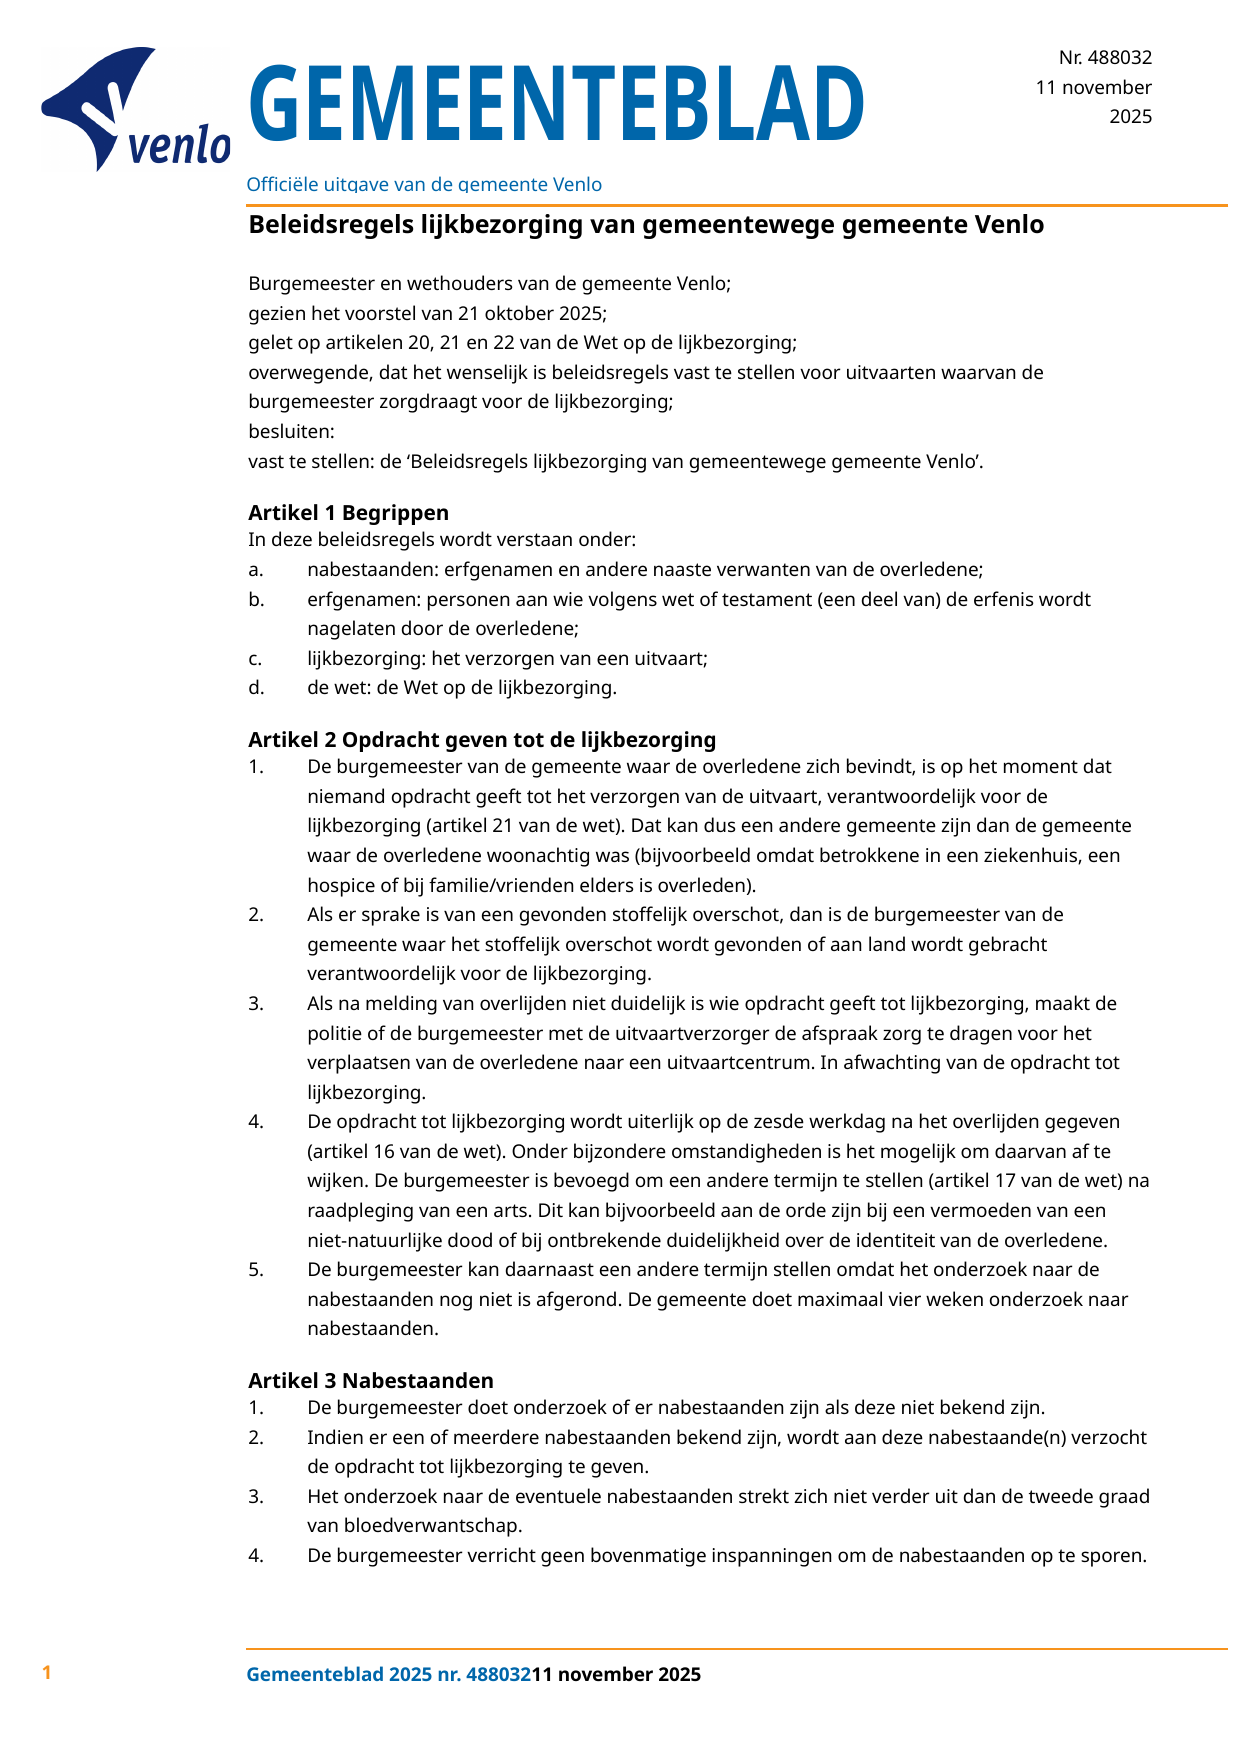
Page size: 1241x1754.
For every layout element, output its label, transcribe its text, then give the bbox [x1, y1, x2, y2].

text Artikel 2 Opdracht geven tot de lijkbezorging [248, 725, 1152, 753]
text besluiten: [248, 418, 1152, 444]
text Artikel 1 Begrippen [248, 498, 1152, 527]
list De opdracht tot lijkbezorging wordt uiterlijk op de zesde werkdag na het overlijden gegeven (artikel 16 van de wet). Onder bijzondere omstandigheden is het mogelijk om daarvan af te wijken. De burgemeester is bevoegd om een andere termijn te stellen (artikel 17 van de wet) na raadpleging van een arts. Dit kan bijvoorbeeld aan de orde zijn bij een vermoeden van een niet-natuurlijke dood of bij ontbrekende duidelijkheid over de identiteit van de overledene. [248, 1108, 1152, 1252]
text Beleidsregels lijkbezorging van gemeentewege gemeente Venlo [248, 207, 1152, 241]
text vast te stellen: de ‘Beleidsregels lijkbezorging van gemeentewege gemeente Venlo’. [248, 448, 1152, 473]
list De burgemeester van de gemeente waar de overledene zich bevindt, is op het moment dat niemand opdracht geeft tot het verzorgen van de uitvaart, verantwoordelijk voor de lijkbezorging (artikel 21 van de wet). Dat kan dus een andere gemeente zijn dan de gemeente waar de overledene woonachtig was (bijvoorbeeld omdat betrokkene in een ziekenhuis, een hospice of bij familie/vrienden elders is overleden). [248, 753, 1152, 897]
text overwegende, dat het wenselijk is beleidsregels vast te stellen voor uitvaarten waarvan de burgemeester zorgdraagt voor de lijkbezorging; [248, 359, 1152, 414]
picture [41, 47, 231, 172]
list De burgemeester doet onderzoek of er nabestaanden zijn als deze niet bekend zijn. [248, 1394, 1152, 1420]
text Artikel 3 Nabestaanden [248, 1366, 1152, 1394]
list Indien er een of meerdere nabestaanden bekend zijn, wordt aan deze nabestaande(n) verzocht de opdracht tot lijkbezorging te geven. [248, 1424, 1152, 1479]
list Als na melding van overlijden niet duidelijk is wie opdracht geeft tot lijkbezorging, maakt de politie of de burgemeester met de uitvaartverzorger de afspraak zorg te dragen voor het verplaatsen van de overledene naar een uitvaartcentrum. In afwachting van de opdracht tot lijkbezorging. [248, 990, 1152, 1104]
list erfgenamen: personen aan wie volgens wet of testament (een deel van) de erfenis wordt nagelaten door de overledene; [248, 586, 1152, 641]
list De burgemeester kan daarnaast een andere termijn stellen omdat het onderzoek naar de nabestaanden nog niet is afgerond. De gemeente doet maximaal vier weken onderzoek naar nabestaanden. [248, 1256, 1152, 1341]
list De burgemeester verricht geen bovenmatige inspanningen om de nabestaanden op te sporen. [248, 1542, 1152, 1568]
list de wet: de Wet op de lijkbezorging. [248, 674, 1152, 700]
text gezien het voorstel van 21 oktober 2025; [248, 300, 1152, 326]
list lijkbezorging: het verzorgen van een uitvaart; [248, 645, 1152, 671]
text Burgemeester en wethouders van de gemeente Venlo; [248, 270, 1152, 296]
list Het onderzoek naar de eventuele nabestaanden strekt zich niet verder uit dan de tweede graad van bloedverwantschap. [248, 1483, 1152, 1538]
text In deze beleidsregels wordt verstaan onder: [248, 527, 1152, 552]
text gelet op artikelen 20, 21 en 22 van de Wet op de lijkbezorging; [248, 329, 1152, 355]
list Als er sprake is van een gevonden stoffelijk overschot, dan is de burgemeester van de gemeente waar het stoffelijk overschot wordt gevonden of aan land wordt gebracht verantwoordelijk voor de lijkbezorging. [248, 901, 1152, 986]
list nabestaanden: erfgenamen en andere naaste verwanten van de overledene; [248, 556, 1152, 582]
